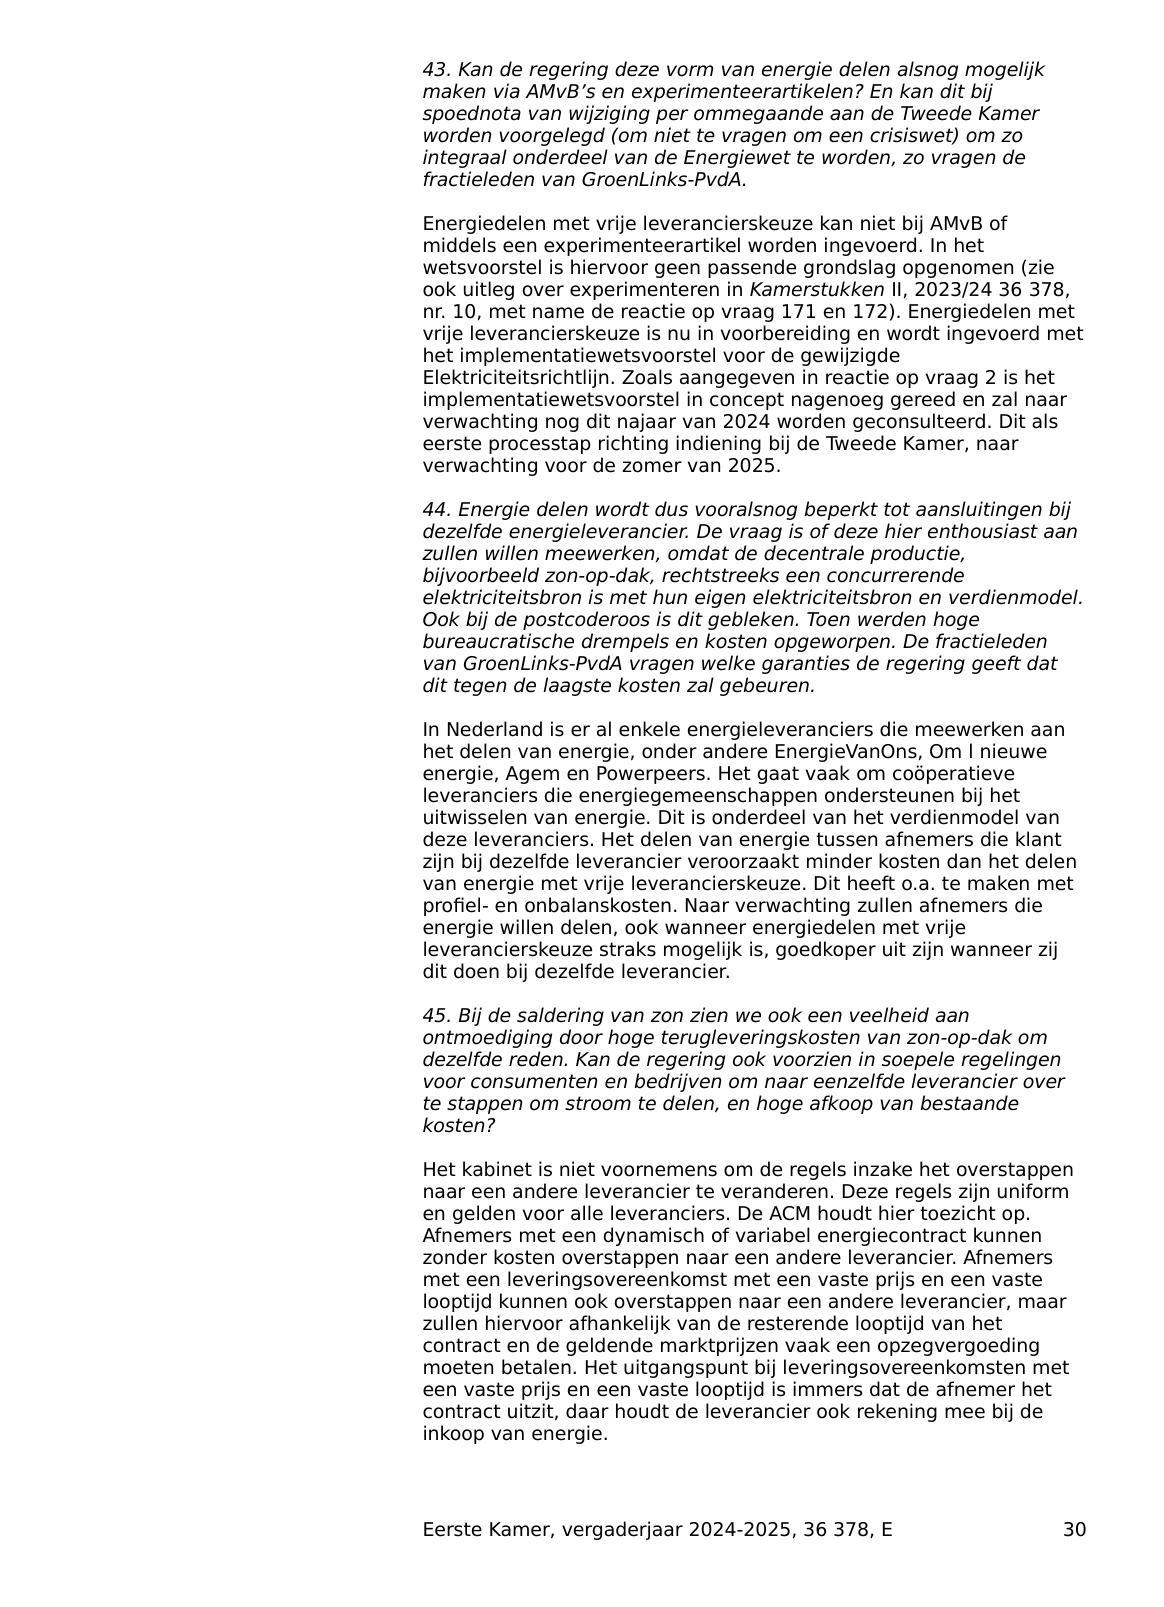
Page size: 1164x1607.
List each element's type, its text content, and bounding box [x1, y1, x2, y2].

subtitle 44. Energie delen wordt dus vooralsnog beperkt tot aansluitingen bij dezelfde energieleverancier. De vraag is of deze hier enthousiast aan zullen willen meewerken, omdat de decentrale productie, bijvoorbeeld zon-op-dak, rechtstreeks een concurrerende elektriciteitsbron is met hun eigen elektriciteitsbron en verdienmodel. Ook bij de postcoderoos is dit gebleken. Toen werden hoge bureaucratische drempels en kosten opgeworpen. De fractieleden van GroenLinks-PvdA vragen welke garanties de regering geeft dat dit tegen de laagste kosten zal gebeuren. [422, 499, 1087, 697]
subtitle 45. Bij de saldering van zon zien we ook een veelheid aan ontmoediging door hoge terugleveringskosten van zon-op-dak om dezelfde reden. Kan de regering ook voorzien in soepele regelingen voor consumenten en bedrijven om naar eenzelfde leverancier over te stappen om stroom te delen, en hoge afkoop van bestaande kosten? [422, 1005, 1087, 1137]
subtitle 43. Kan de regering deze vorm van energie delen alsnog mogelijk maken via AMvB’s en experimenteerartikelen? En kan dit bij spoednota van wijziging per ommegaande aan de Tweede Kamer worden voorgelegd (om niet te vragen om een crisiswet) om zo integraal onderdeel van de Energiewet te worden, zo vragen de fractieleden van GroenLinks-PvdA. [422, 59, 1087, 191]
text In Nederland is er al enkele energieleveranciers die meewerken aan het delen van energie, onder andere EnergieVanOns, Om l nieuwe energie, Agem en Powerpeers. Het gaat vaak om coöperatieve leveranciers die energiegemeenschappen ondersteunen bij het uitwisselen van energie. Dit is onderdeel van het verdienmodel van deze leveranciers. Het delen van energie tussen afnemers die klant zijn bij dezelfde leverancier veroorzaakt minder kosten dan het delen van energie met vrije leverancierskeuze. Dit heeft o.a. te maken met profiel- en onbalanskosten. Naar verwachting zullen afnemers die energie willen delen, ook wanneer energiedelen met vrije leverancierskeuze straks mogelijk is, goedkoper uit zijn wanneer zij dit doen bij dezelfde leverancier. [422, 719, 1087, 983]
text Energiedelen met vrije leverancierskeuze kan niet bij AMvB of middels een experimenteerartikel worden ingevoerd. In het wetsvoorstel is hiervoor geen passende grondslag opgenomen (zie ook uitleg over experimenteren in Kamerstukken II, 2023/24 36 378, nr. 10, met name de reactie op vraag 171 en 172). Energiedelen met vrije leverancierskeuze is nu in voorbereiding en wordt ingevoerd met het implementatiewetsvoorstel voor de gewijzigde Elektriciteitsrichtlijn. Zoals aangegeven in reactie op vraag 2 is het implementatiewetsvoorstel in concept nagenoeg gereed en zal naar verwachting nog dit najaar van 2024 worden geconsulteerd. Dit als eerste processtap richting indiening bij de Tweede Kamer, naar verwachting voor de zomer van 2025. [422, 213, 1087, 477]
text Het kabinet is niet voornemens om de regels inzake het overstappen naar een andere leverancier te veranderen. Deze regels zijn uniform en gelden voor alle leveranciers. De ACM houdt hier toezicht op. Afnemers met een dynamisch of variabel energiecontract kunnen zonder kosten overstappen naar een andere leverancier. Afnemers met een leveringsovereenkomst met een vaste prijs en een vaste looptijd kunnen ook overstappen naar een andere leverancier, maar zullen hiervoor afhankelijk van de resterende looptijd van het contract en de geldende marktprijzen vaak een opzegvergoeding moeten betalen. Het uitgangspunt bij leveringsovereenkomsten met een vaste prijs en een vaste looptijd is immers dat de afnemer het contract uitzit, daar houdt de leverancier ook rekening mee bij de inkoop van energie. [422, 1159, 1087, 1445]
